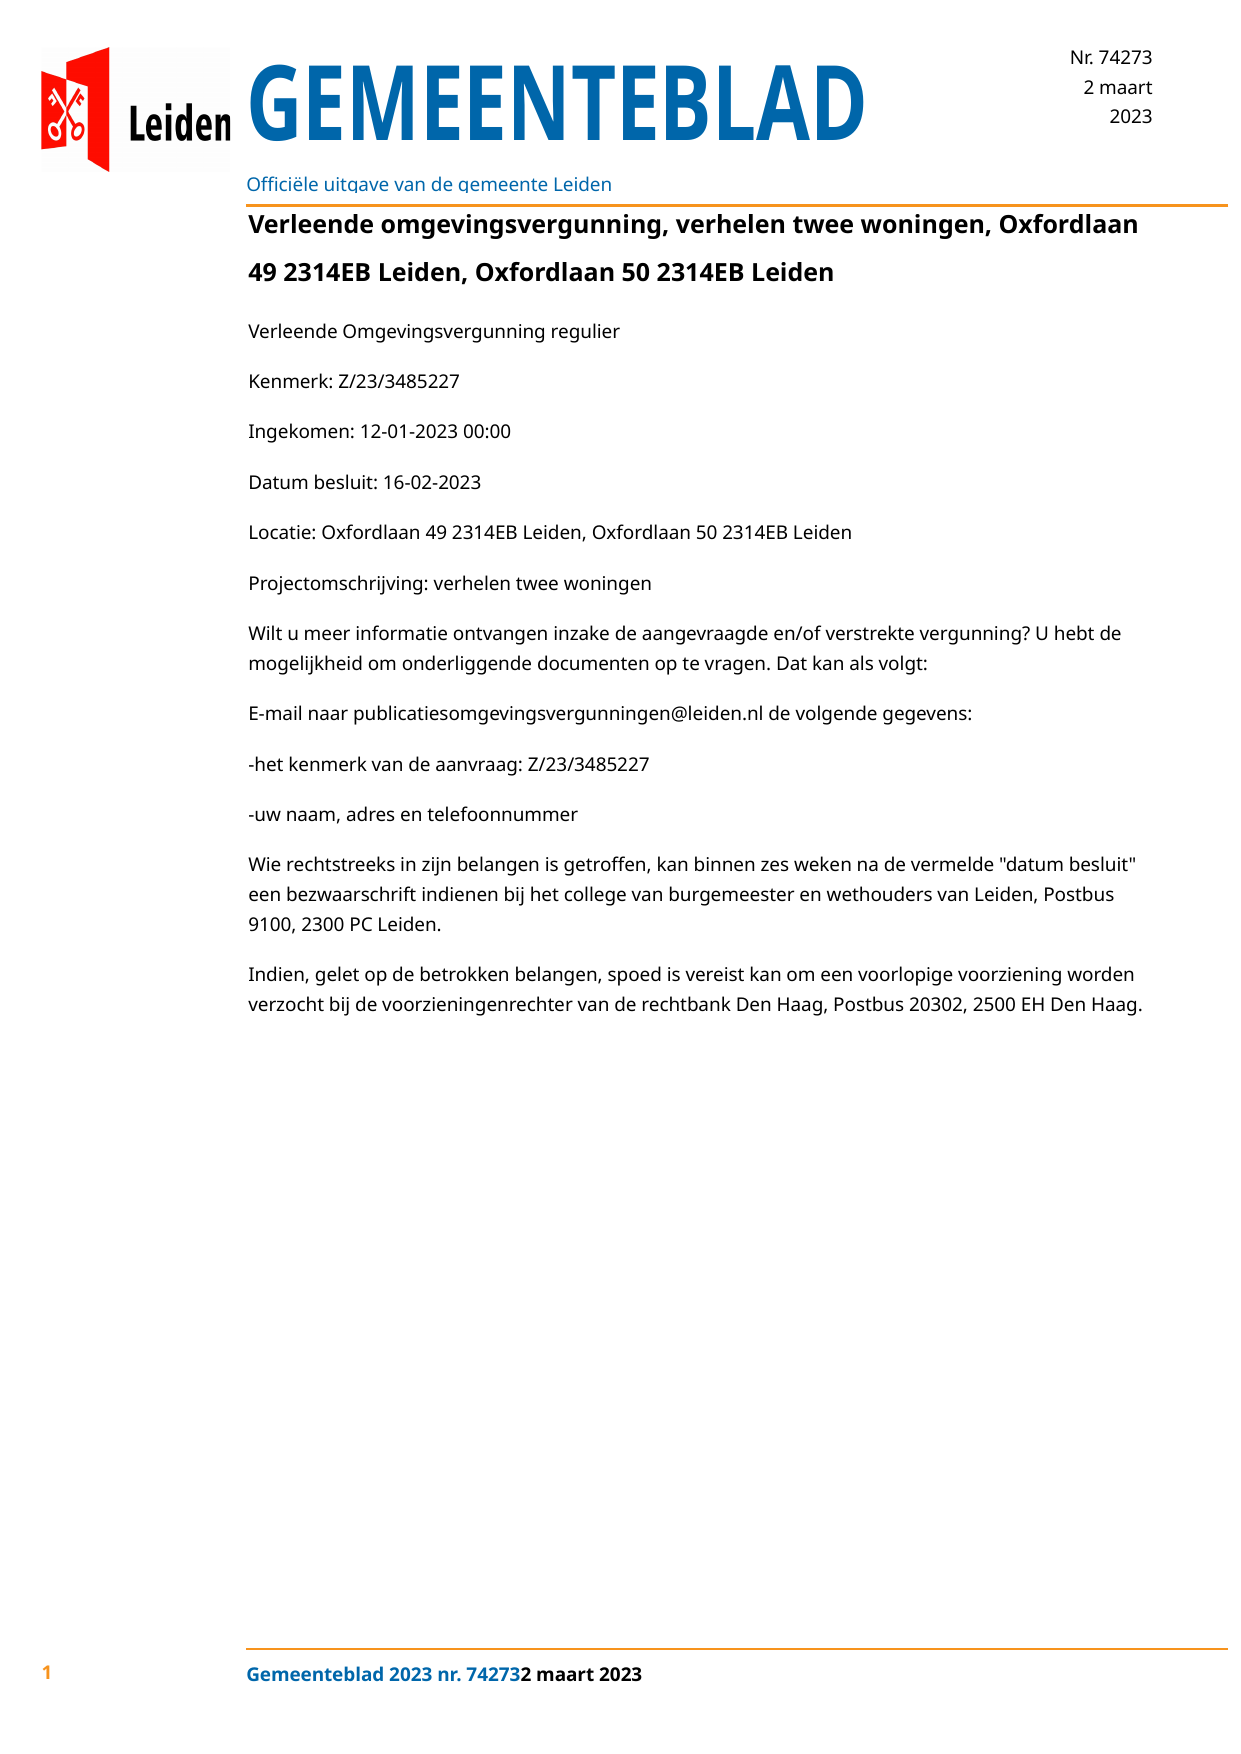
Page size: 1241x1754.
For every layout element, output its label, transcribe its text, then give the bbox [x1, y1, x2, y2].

text Datum besluit: 16-02-2023 [248, 469, 1152, 495]
text -uw naam, adres en telefoonnummer [248, 801, 1152, 827]
text Wie rechtstreeks in zijn belangen is getroffen, kan binnen zes weken na de vermelde "datum besluit" een bezwaarschrift indienen bij het college van burgemeester en wethouders van Leiden, Postbus 9100, 2300 PC Leiden. [248, 852, 1152, 937]
text Indien, gelet op de betrokken belangen, spoed is vereist kan om een voorlopige voorziening worden verzocht bij de voorzieningenrechter van de rechtbank Den Haag, Postbus 20302, 2500 EH Den Haag. [248, 961, 1152, 1017]
text Verleende Omgevingsvergunning regulier [248, 318, 1152, 344]
text Wilt u meer informatie ontvangen inzake de aangevraagde en/of verstrekte vergunning? U hebt de mogelijkheid om onderliggende documenten op te vragen. Dat kan als volgt: [248, 620, 1152, 676]
text E-mail naar publicatiesomgevingsvergunningen@leiden.nl de volgende gegevens: [248, 700, 1152, 726]
text Kenmerk: Z/23/3485227 [248, 368, 1152, 394]
text Ingekomen: 12-01-2023 00:00 [248, 419, 1152, 444]
text Verleende omgevingsvergunning, verhelen twee woningen, Oxfordlaan 49 2314EB Leiden, Oxfordlaan 50 2314EB Leiden [248, 207, 1152, 288]
text Projectomschrijving: verhelen twee woningen [248, 570, 1152, 596]
text -het kenmerk van de aanvraag: Z/23/3485227 [248, 751, 1152, 777]
text Locatie: Oxfordlaan 49 2314EB Leiden, Oxfordlaan 50 2314EB Leiden [248, 519, 1152, 545]
picture [41, 47, 231, 172]
